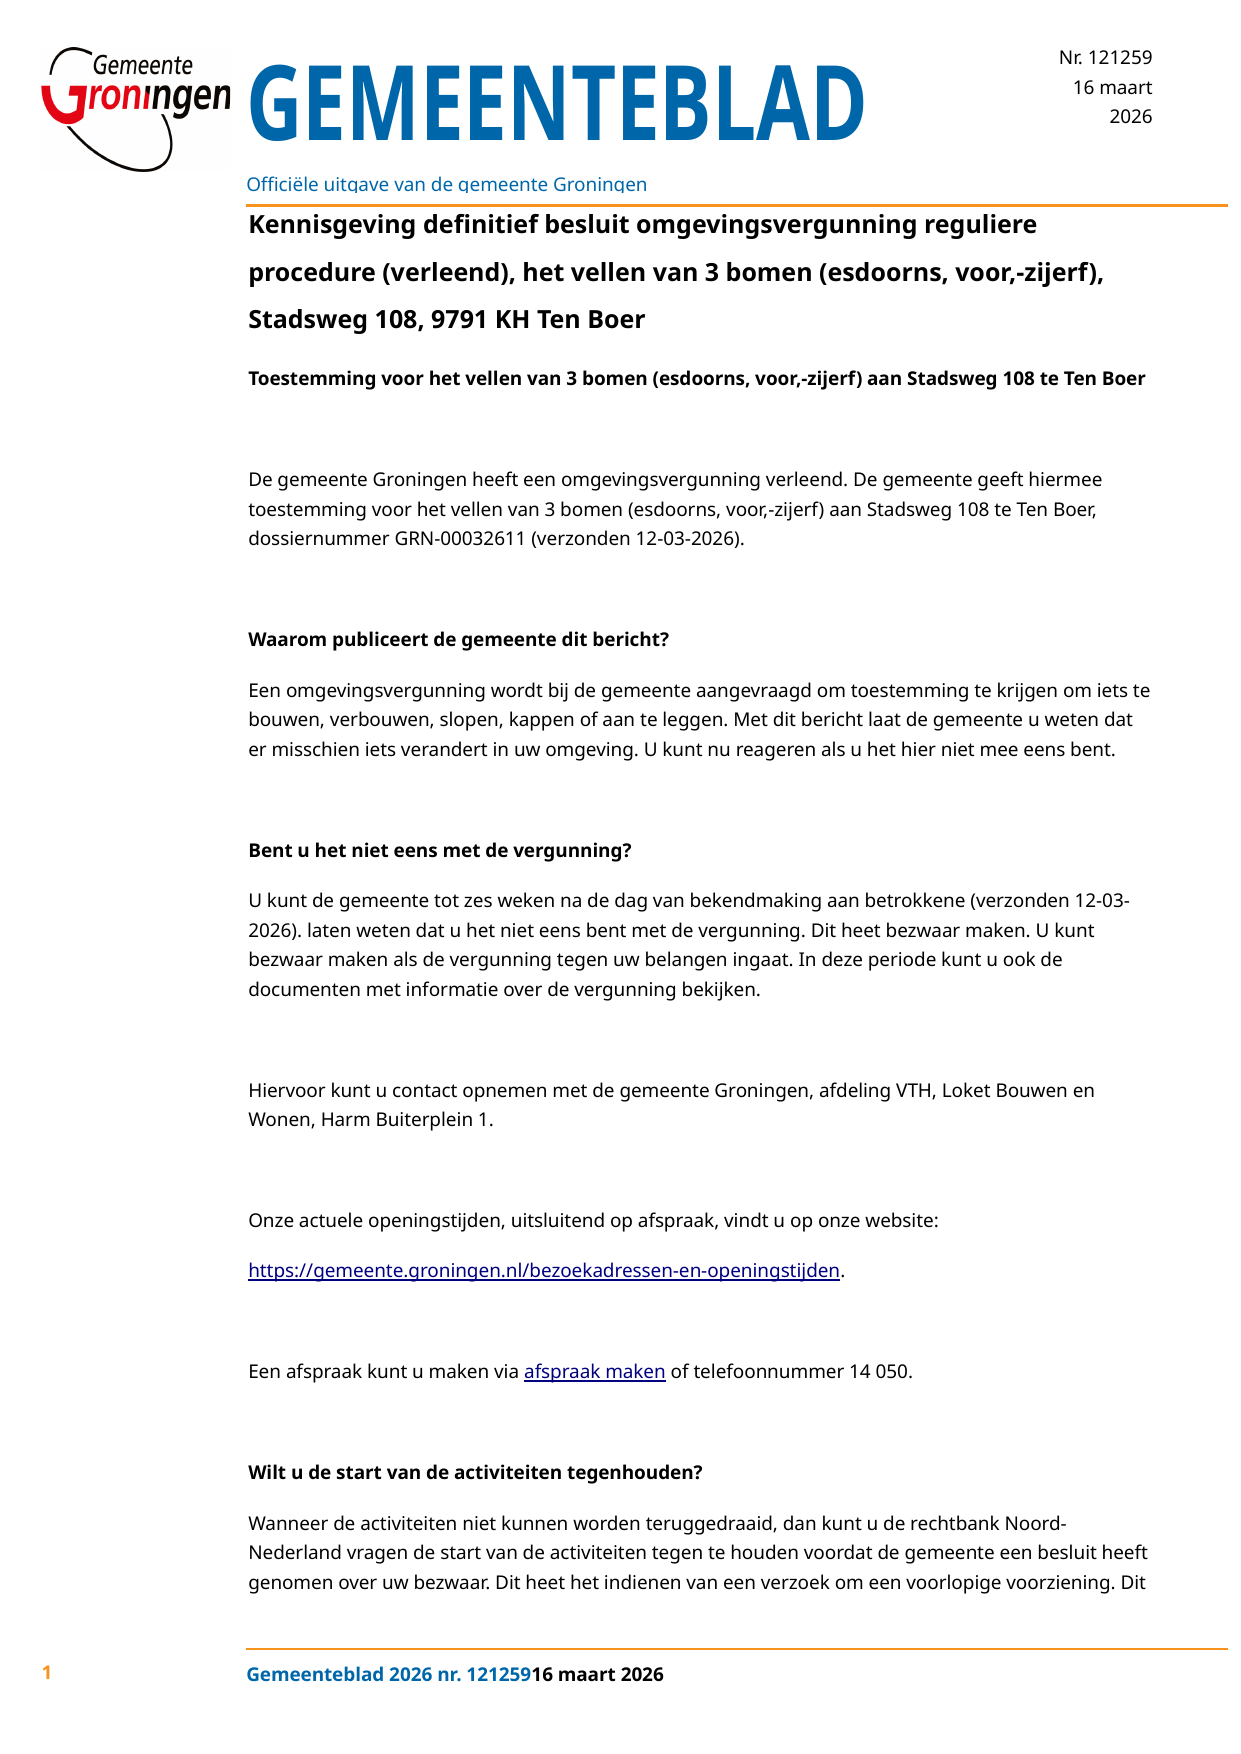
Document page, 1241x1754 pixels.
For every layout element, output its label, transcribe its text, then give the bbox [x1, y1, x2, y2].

text Bent u het niet eens met de vergunning? [248, 837, 1152, 862]
text De gemeente Groningen heeft een omgevingsvergunning verleend. De gemeente geeft hiermee toestemming voor het vellen van 3 bomen (esdoorns, voor,-zijerf) aan Stadsweg 108 te Ten Boer, dossiernummer GRN-00032611 (verzonden 12-03-2026). [248, 466, 1152, 551]
text Onze actuele openingstijden, uitsluitend op afspraak, vindt u op onze website: [248, 1207, 1152, 1233]
text U kunt de gemeente tot zes weken na de dag van bekendmaking aan betrokkene (verzonden 12-03-2026). laten weten dat u het niet eens bent met de vergunning. Dit heet bezwaar maken. U kunt bezwaar maken als de vergunning tegen uw belangen ingaat. In deze periode kunt u ook de documenten met informatie over de vergunning bekijken. [248, 887, 1152, 1002]
text Waarom publiceert de gemeente dit bericht? [248, 626, 1152, 652]
text Een omgevingsvergunning wordt bij de gemeente aangevraagd om toestemming te krijgen om iets te bouwen, verbouwen, slopen, kappen of aan te leggen. Met dit bericht laat de gemeente u weten dat er misschien iets verandert in uw omgeving. U kunt nu reageren als u het hier niet mee eens bent. [248, 677, 1152, 762]
text Wilt u de start van de activiteiten tegenhouden? [248, 1459, 1152, 1485]
text Kennisgeving definitief besluit omgevingsvergunning reguliere procedure (verleend), het vellen van 3 bomen (esdoorns, voor,-zijerf), Stadsweg 108, 9791 KH Ten Boer [248, 207, 1152, 336]
picture [41, 47, 231, 172]
text Wanneer de activiteiten niet kunnen worden teruggedraaid, dan kunt u de rechtbank Noord-Nederland vragen de start van de activiteiten tegen te houden voordat de gemeente een besluit heeft genomen over uw bezwaar. Dit heet het indienen van een verzoek om een voorlopige voorziening. Dit [248, 1510, 1152, 1594]
text Toestemming voor het vellen van 3 bomen (esdoorns, voor,-zijerf) aan Stadsweg 108 te Ten Boer [248, 366, 1152, 391]
text https://gemeente.groningen.nl/bezoekadressen-en-openingstijden. [248, 1258, 1152, 1283]
text Een afspraak kunt u maken via afspraak maken of telefoonnummer 14 050. [248, 1358, 1152, 1384]
text Hiervoor kunt u contact opnemen met de gemeente Groningen, afdeling VTH, Loket Bouwen en Wonen, Harm Buiterplein 1. [248, 1077, 1152, 1132]
